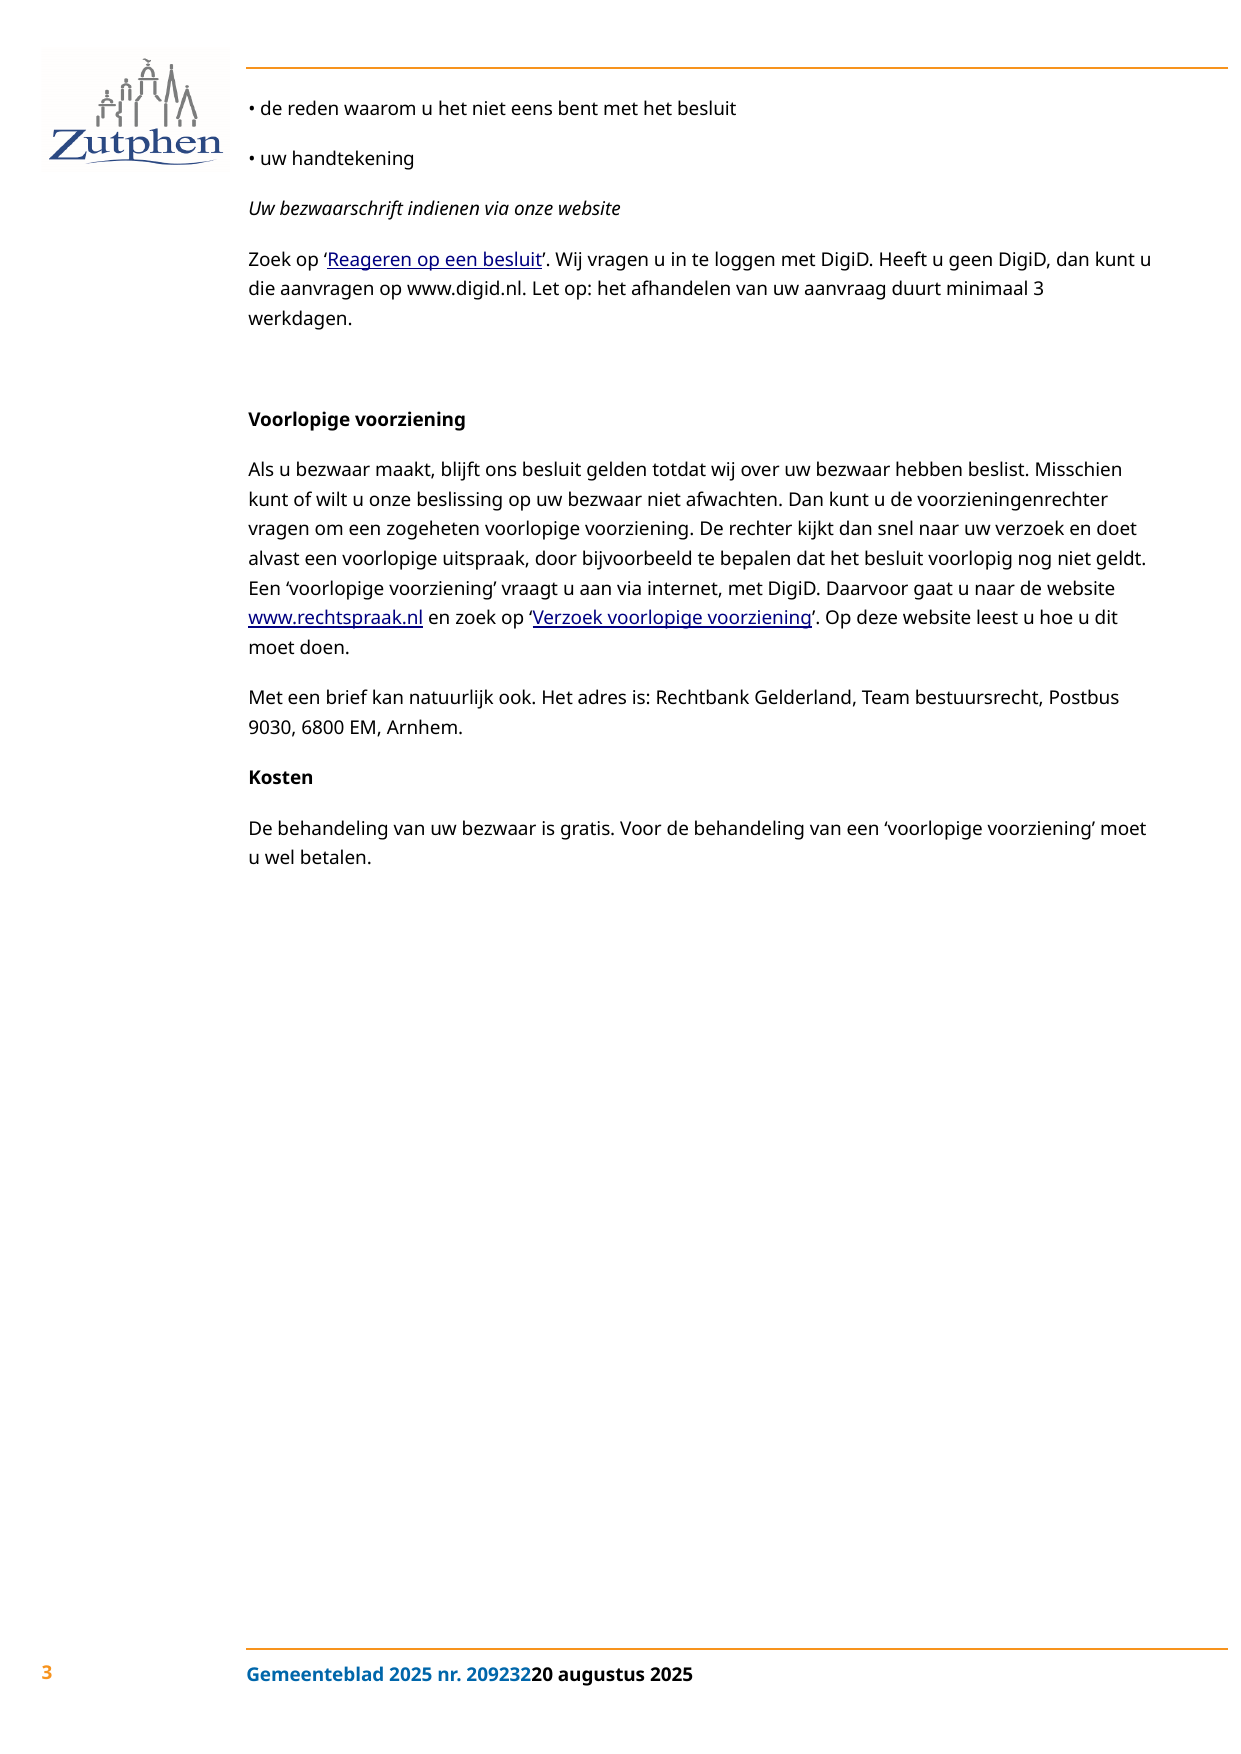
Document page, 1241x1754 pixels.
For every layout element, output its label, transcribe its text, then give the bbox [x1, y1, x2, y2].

text Zoek op ‘Reageren op een besluit’. Wij vragen u in te loggen met DigiD. Heeft u geen DigiD, dan kunt u die aanvragen op www.digid.nl. Let op: het afhandelen van uw aanvraag duurt minimaal 3 werkdagen. [248, 246, 1152, 331]
text Kosten [248, 764, 1152, 790]
text Uw bezwaarschrift indienen via onze website [248, 196, 1152, 221]
text Als u bezwaar maakt, blijft ons besluit gelden totdat wij over uw bezwaar hebben beslist. Misschien kunt of wilt u onze beslissing op uw bezwaar niet afwachten. Dan kunt u de voorzieningenrechter vragen om een zogeheten voorlopige voorziening. De rechter kijkt dan snel naar uw verzoek en doet alvast een voorlopige uitspraak, door bijvoorbeeld te bepalen dat het besluit voorlopig nog niet geldt. Een ‘voorlopige voorziening’ vraagt u aan via internet, met DigiD. Daarvoor gaat u naar de website www.rechtspraak.nl en zoek op ‘Verzoek voorlopige voorziening’. Op deze website leest u hoe u dit moet doen. [248, 456, 1152, 660]
text Met een brief kan natuurlijk ook. Het adres is: Rechtbank Gelderland, Team bestuursrecht, Postbus 9030, 6800 EM, Arnhem. [248, 684, 1152, 740]
text De behandeling van uw bezwaar is gratis. Voor de behandeling van een ‘voorlopige voorziening’ moet u wel betalen. [248, 815, 1152, 870]
text Voorlopige voorziening [248, 406, 1152, 432]
text • de reden waarom u het niet eens bent met het besluit [248, 95, 1152, 121]
picture [41, 47, 231, 172]
text • uw handtekening [248, 145, 1152, 171]
